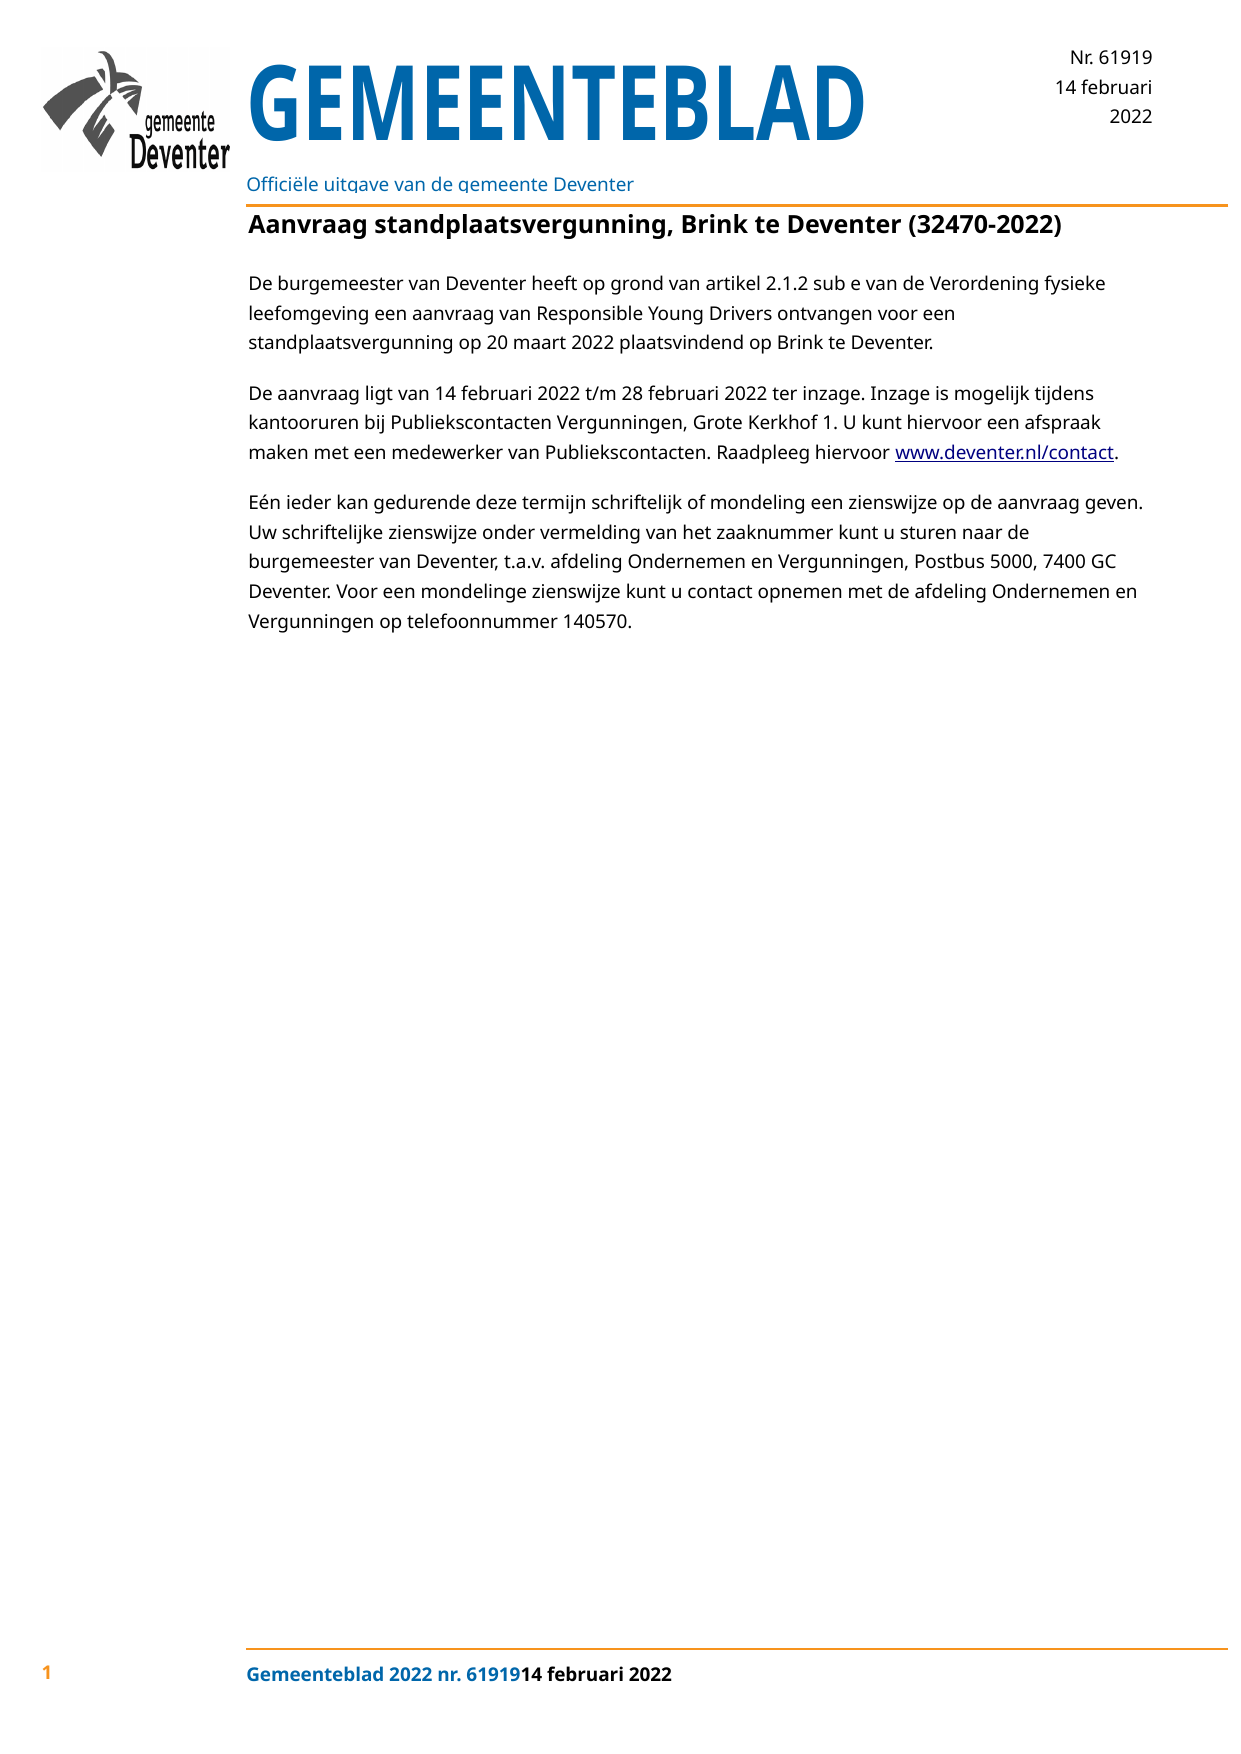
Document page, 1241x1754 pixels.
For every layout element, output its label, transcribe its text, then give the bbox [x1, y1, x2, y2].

text De burgemeester van Deventer heeft op grond van artikel 2.1.2 sub e van de Verordening fysieke leefomgeving een aanvraag van Responsible Young Drivers ontvangen voor een standplaatsvergunning op 20 maart 2022 plaatsvindend op Brink te Deventer. [248, 270, 1152, 355]
text De aanvraag ligt van 14 februari 2022 t/m 28 februari 2022 ter inzage. Inzage is mogelijk tijdens kantooruren bij Publiekscontacten Vergunningen, Grote Kerkhof 1. U kunt hiervoor een afspraak maken met een medewerker van Publiekscontacten. Raadpleeg hiervoor www.deventer.nl/contact. [248, 380, 1152, 465]
picture [41, 47, 231, 172]
text Aanvraag standplaatsvergunning, Brink te Deventer (32470-2022) [248, 207, 1152, 241]
text Eén ieder kan gedurende deze termijn schriftelijk of mondeling een zienswijze op de aanvraag geven. Uw schriftelijke zienswijze onder vermelding van het zaaknummer kunt u sturen naar de burgemeester van Deventer, t.a.v. afdeling Ondernemen en Vergunningen, Postbus 5000, 7400 GC Deventer. Voor een mondelinge zienswijze kunt u contact opnemen met de afdeling Ondernemen en Vergunningen op telefoonnummer 140570. [248, 489, 1152, 633]
